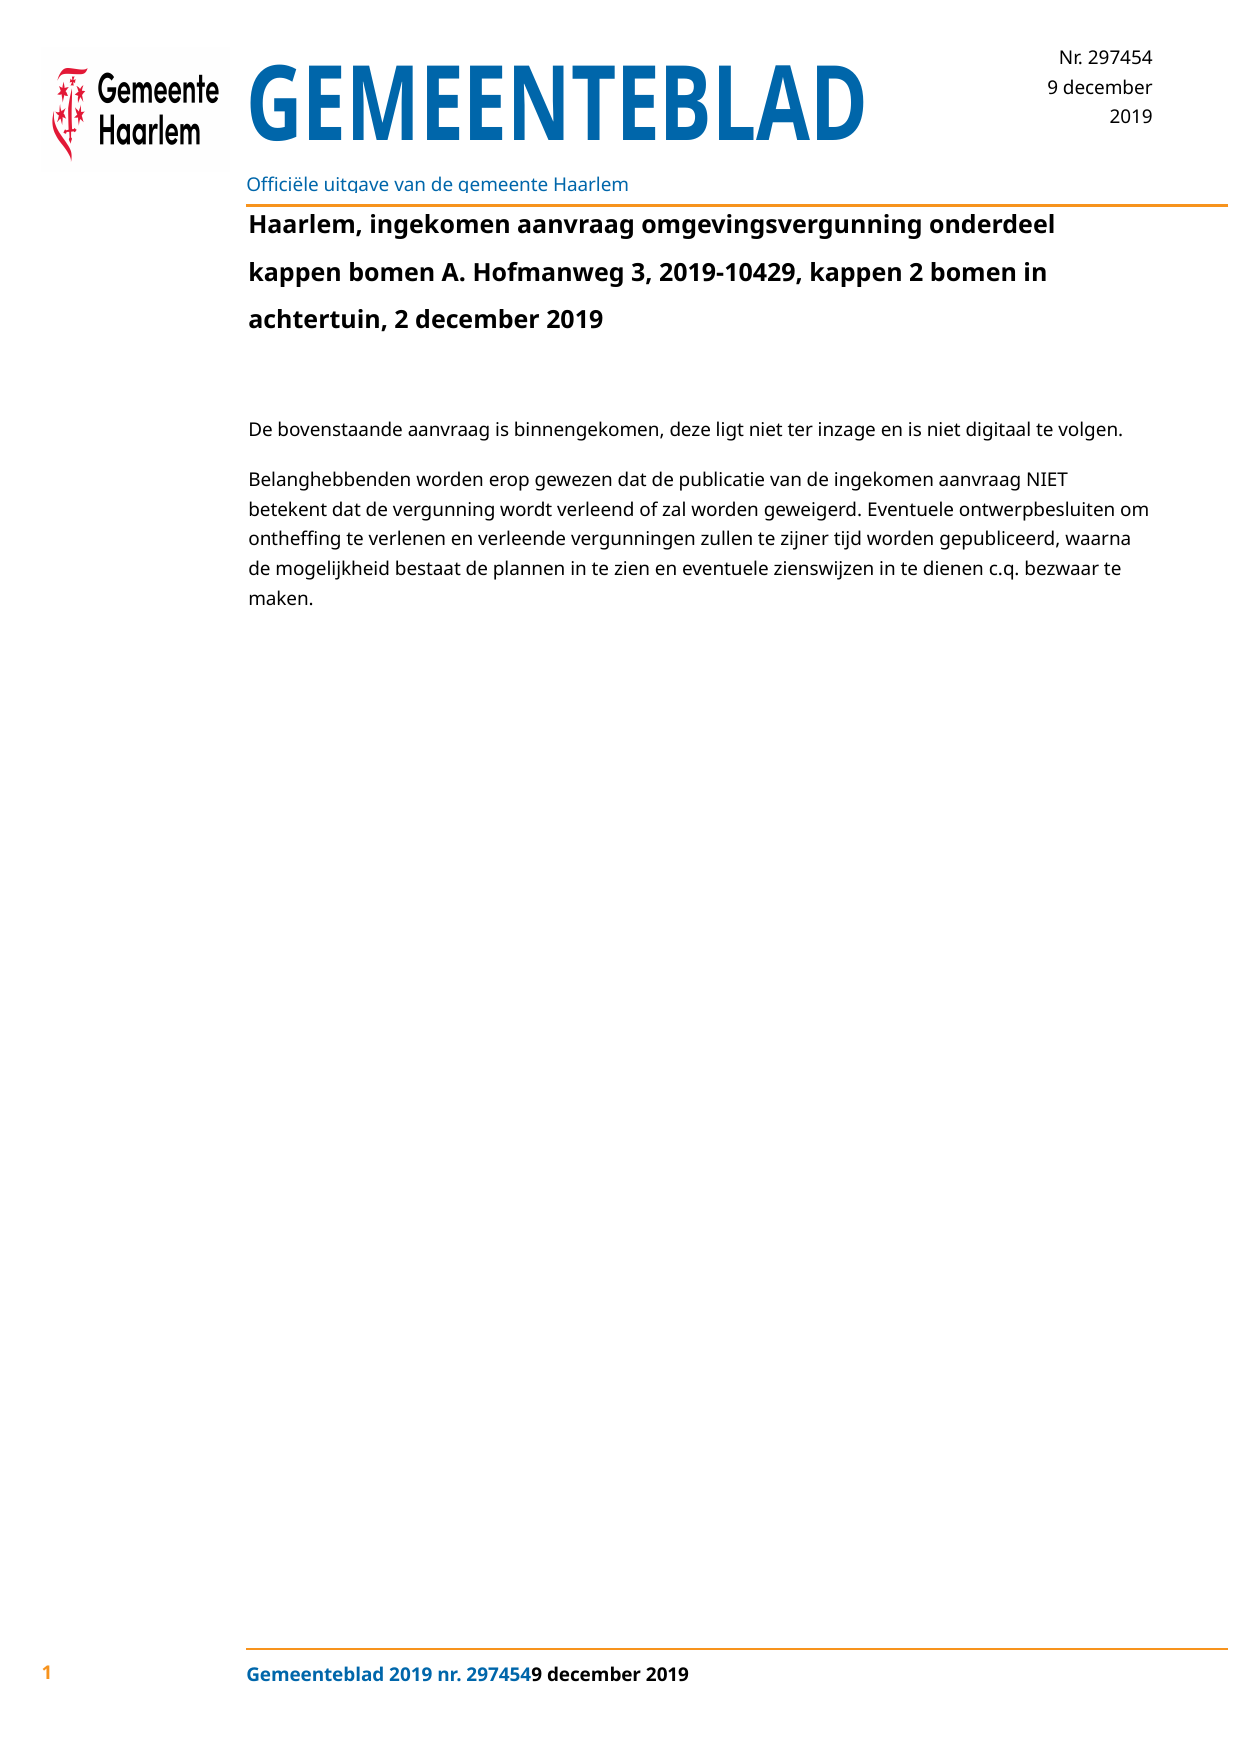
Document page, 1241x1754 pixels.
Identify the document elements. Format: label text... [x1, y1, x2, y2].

text Haarlem, ingekomen aanvraag omgevingsvergunning onderdeel kappen bomen A. Hofmanweg 3, 2019-10429, kappen 2 bomen in achtertuin, 2 december 2019 [248, 207, 1152, 336]
picture [41, 47, 231, 172]
text Belanghebbenden worden erop gewezen dat de publicatie van de ingekomen aanvraag NIET betekent dat de vergunning wordt verleend of zal worden geweigerd. Eventuele ontwerpbesluiten om ontheffing te verlenen en verleende vergunningen zullen te zijner tijd worden gepubliceerd, waarna de mogelijkheid bestaat de plannen in te zien en eventuele zienswijzen in te dienen c.q. bezwaar te maken. [248, 466, 1152, 610]
text De bovenstaande aanvraag is binnengekomen, deze ligt niet ter inzage en is niet digitaal te volgen. [248, 416, 1152, 442]
